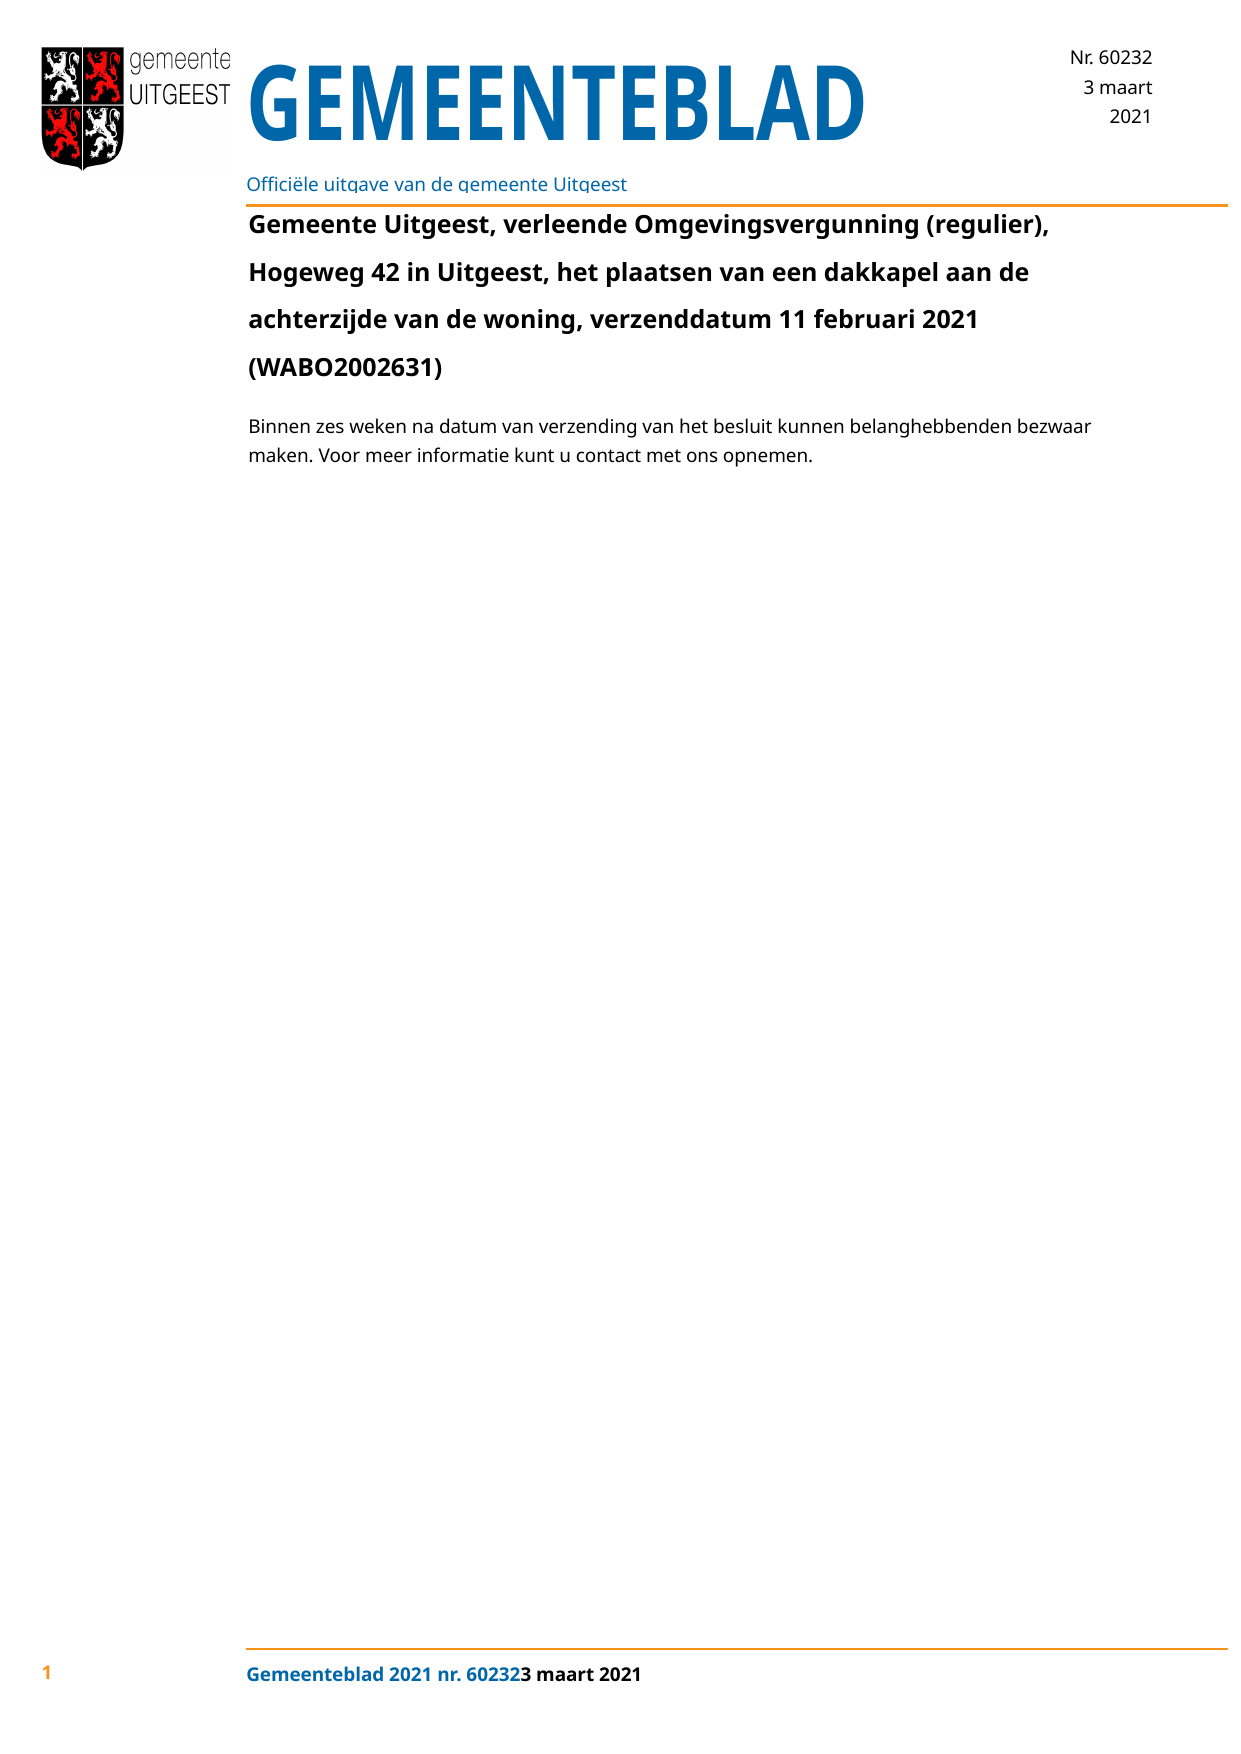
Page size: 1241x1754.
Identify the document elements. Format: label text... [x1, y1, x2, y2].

text Gemeente Uitgeest, verleende Omgevingsvergunning (regulier), Hogeweg 42 in Uitgeest, het plaatsen van een dakkapel aan de achterzijde van de woning, verzenddatum 11 februari 2021 (WABO2002631) [248, 207, 1152, 384]
picture [41, 47, 231, 172]
text Binnen zes weken na datum van verzending van het besluit kunnen belanghebbenden bezwaar maken. Voor meer informatie kunt u contact met ons opnemen. [248, 413, 1152, 468]
